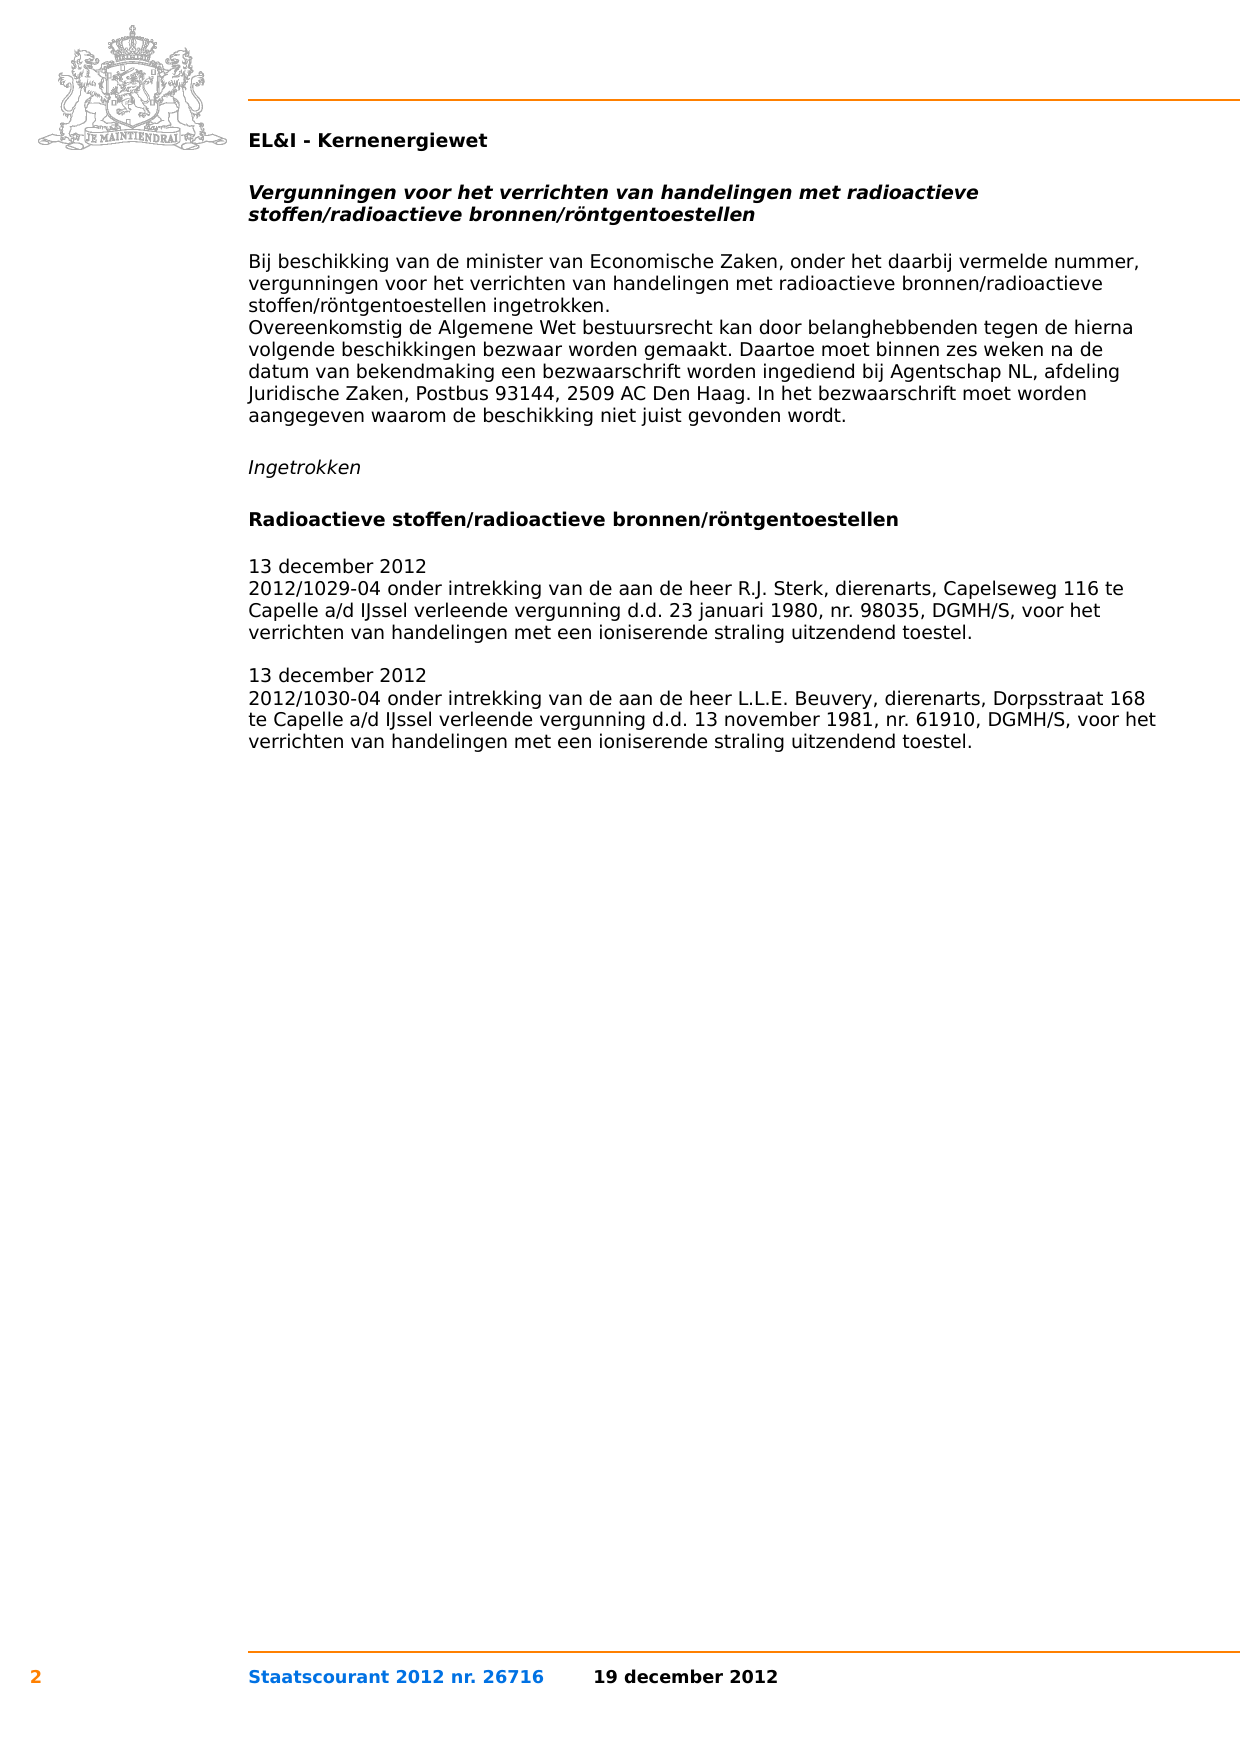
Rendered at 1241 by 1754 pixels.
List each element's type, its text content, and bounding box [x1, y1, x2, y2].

text 2012/1030-04 onder intrekking van de aan de heer L.L.E. Beuvery, dierenarts, Dorpsstraat 168 te Capelle a/d IJssel verleende vergunning d.d. 13 november 1981, nr. 61910, DGMH/S, voor het verrichten van handelingen met een ioniserende straling uitzendend toestel. [248, 687, 1163, 753]
subtitle Vergunningen voor het verrichten van handelingen met radioactieve stoffen/radioactieve bronnen/röntgentoestellen [248, 182, 1163, 226]
text 13 december 2012 [248, 556, 1163, 578]
text Overeenkomstig de Algemene Wet bestuursrecht kan door belanghebbenden tegen de hierna volgende beschikkingen bezwaar worden gemaakt. Daartoe moet binnen zes weken na de datum van bekendmaking een bezwaarschrift worden ingediend bij Agentschap NL, afdeling Juridische Zaken, Postbus 93144, 2509 AC Den Haag. In het bezwaarschrift moet worden aangegeven waarom de beschikking niet juist gevonden wordt. [248, 317, 1163, 427]
subtitle Ingetrokken [248, 457, 1163, 479]
text 2012/1029-04 onder intrekking van de aan de heer R.J. Sterk, dierenarts, Capelseweg 116 te Capelle a/d IJssel verleende vergunning d.d. 23 januari 1980, nr. 98035, DGMH/S, voor het verrichten van handelingen met een ioniserende straling uitzendend toestel. [248, 578, 1163, 643]
text 13 december 2012 [248, 665, 1163, 687]
subtitle Radioactieve stoffen/radioactieve bronnen/röntgentoestellen [248, 509, 1163, 531]
picture [38, 25, 227, 150]
text Bij beschikking van de minister van Economische Zaken, onder het daarbij vermelde nummer, vergunningen voor het verrichten van handelingen met radioactieve bronnen/radioactieve stoffen/röntgentoestellen ingetrokken. [248, 251, 1163, 317]
subtitle EL&I - Kernenergiewet [248, 130, 1163, 152]
